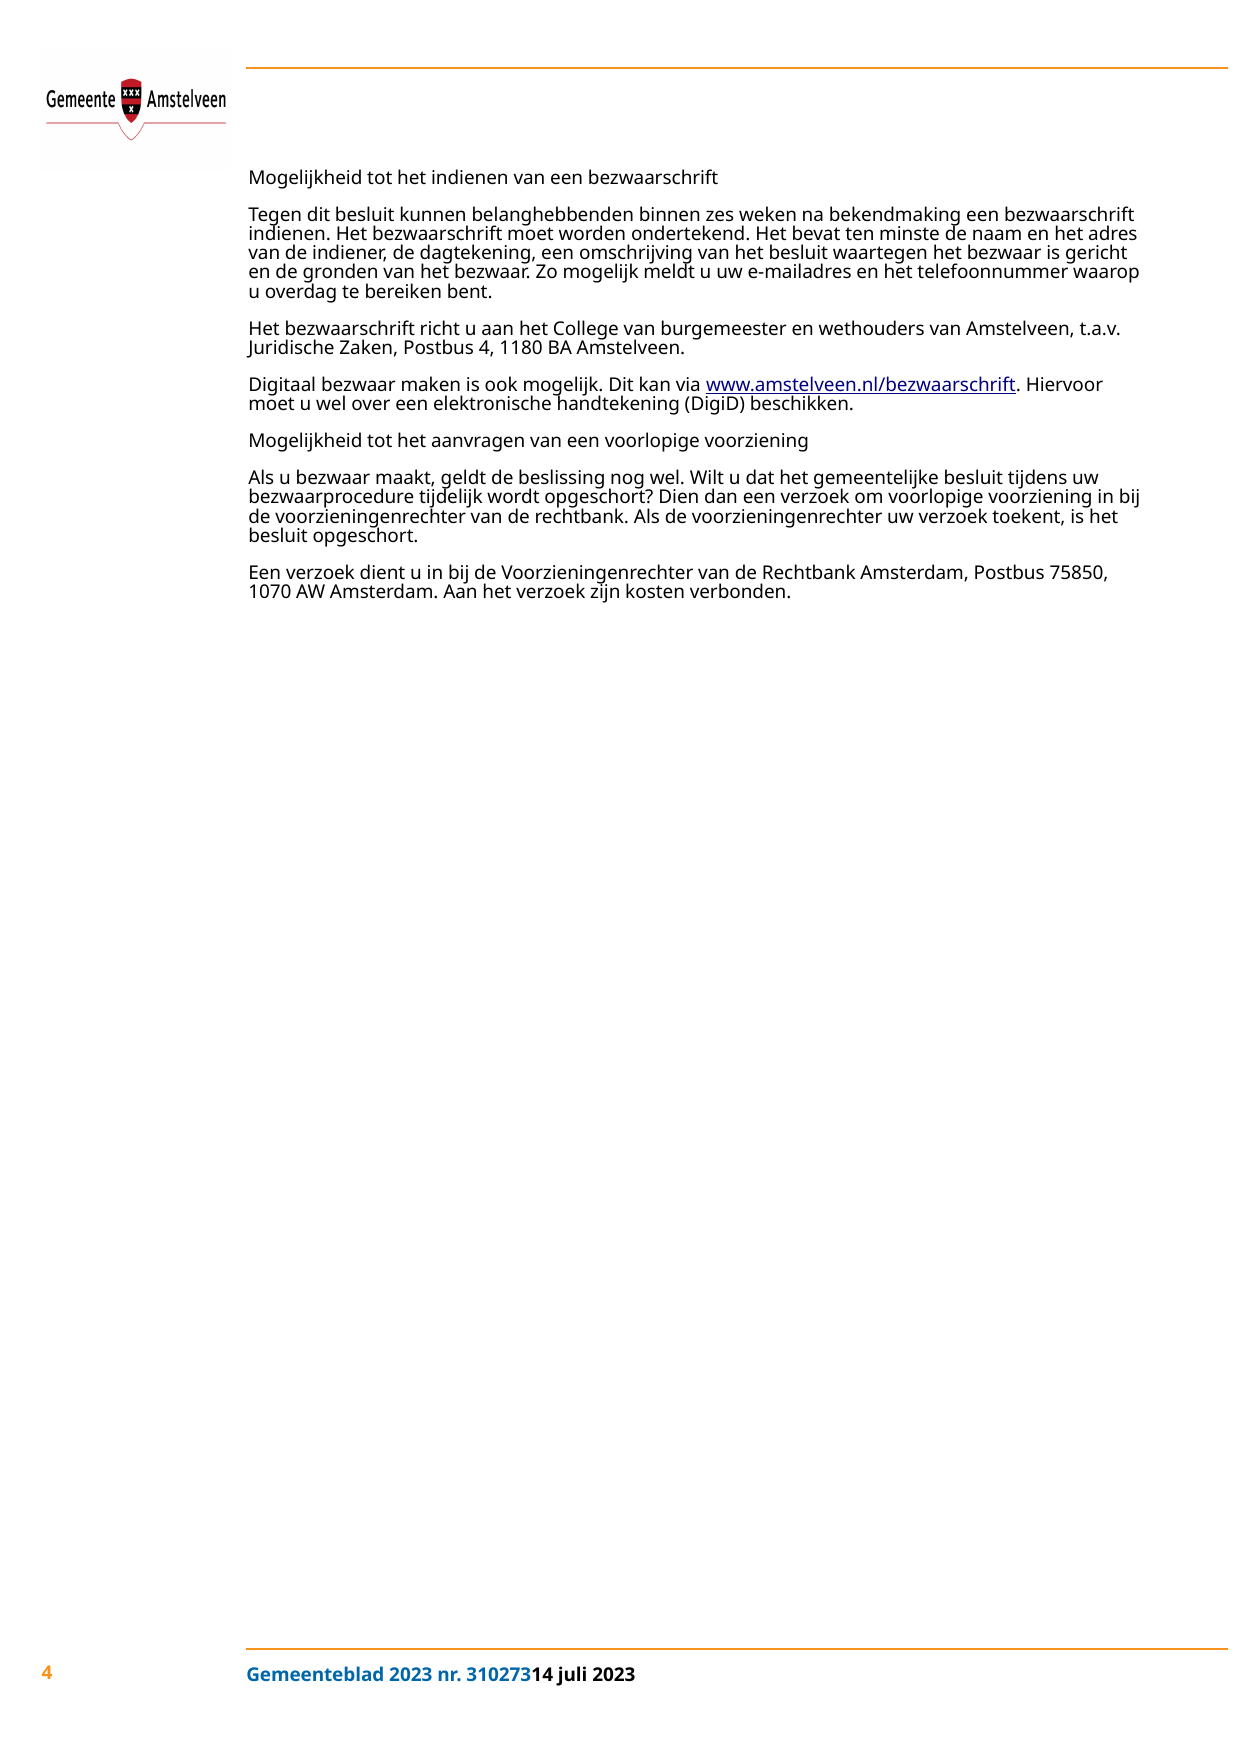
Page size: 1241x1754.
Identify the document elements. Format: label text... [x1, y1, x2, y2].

text Digitaal bezwaar maken is ook mogelijk. Dit kan via www.amstelveen.nl/bezwaarschrift. Hiervoor moet u wel over een elektronische handtekening (DigiD) beschikken. [248, 376, 1152, 414]
text Het bezwaarschrift richt u aan het College van burgemeester en wethouders van Amstelveen, t.a.v. Juridische Zaken, Postbus 4, 1180 BA Amstelveen. [248, 320, 1152, 358]
text Als u bezwaar maakt, geldt de beslissing nog wel. Wilt u dat het gemeentelijke besluit tijdens uw bezwaarprocedure tijdelijk wordt opgeschort? Dien dan een verzoek om voorlopige voorziening in bij de voorzieningenrechter van de rechtbank. Als de voorzieningenrechter uw verzoek toekent, is het besluit opgeschort. [248, 469, 1152, 546]
picture [41, 47, 231, 172]
text Een verzoek dient u in bij de Voorzieningenrechter van de Rechtbank Amsterdam, Postbus 75850, 1070 AW Amsterdam. Aan het verzoek zijn kosten verbonden. [248, 564, 1152, 603]
text Tegen dit besluit kunnen belanghebbenden binnen zes weken na bekendmaking een bezwaarschrift indienen. Het bezwaarschrift moet worden ondertekend. Het bevat ten minste de naam en het adres van de indiener, de dagtekening, een omschrijving van het besluit waartegen het bezwaar is gericht en de gronden van het bezwaar. Zo mogelijk meldt u uw e-mailadres en het telefoonnummer waarop u overdag te bereiken bent. [248, 206, 1152, 302]
text Mogelijkheid tot het aanvragen van een voorlopige voorziening [248, 432, 1152, 452]
text Mogelijkheid tot het indienen van een bezwaarschrift [248, 169, 1152, 188]
